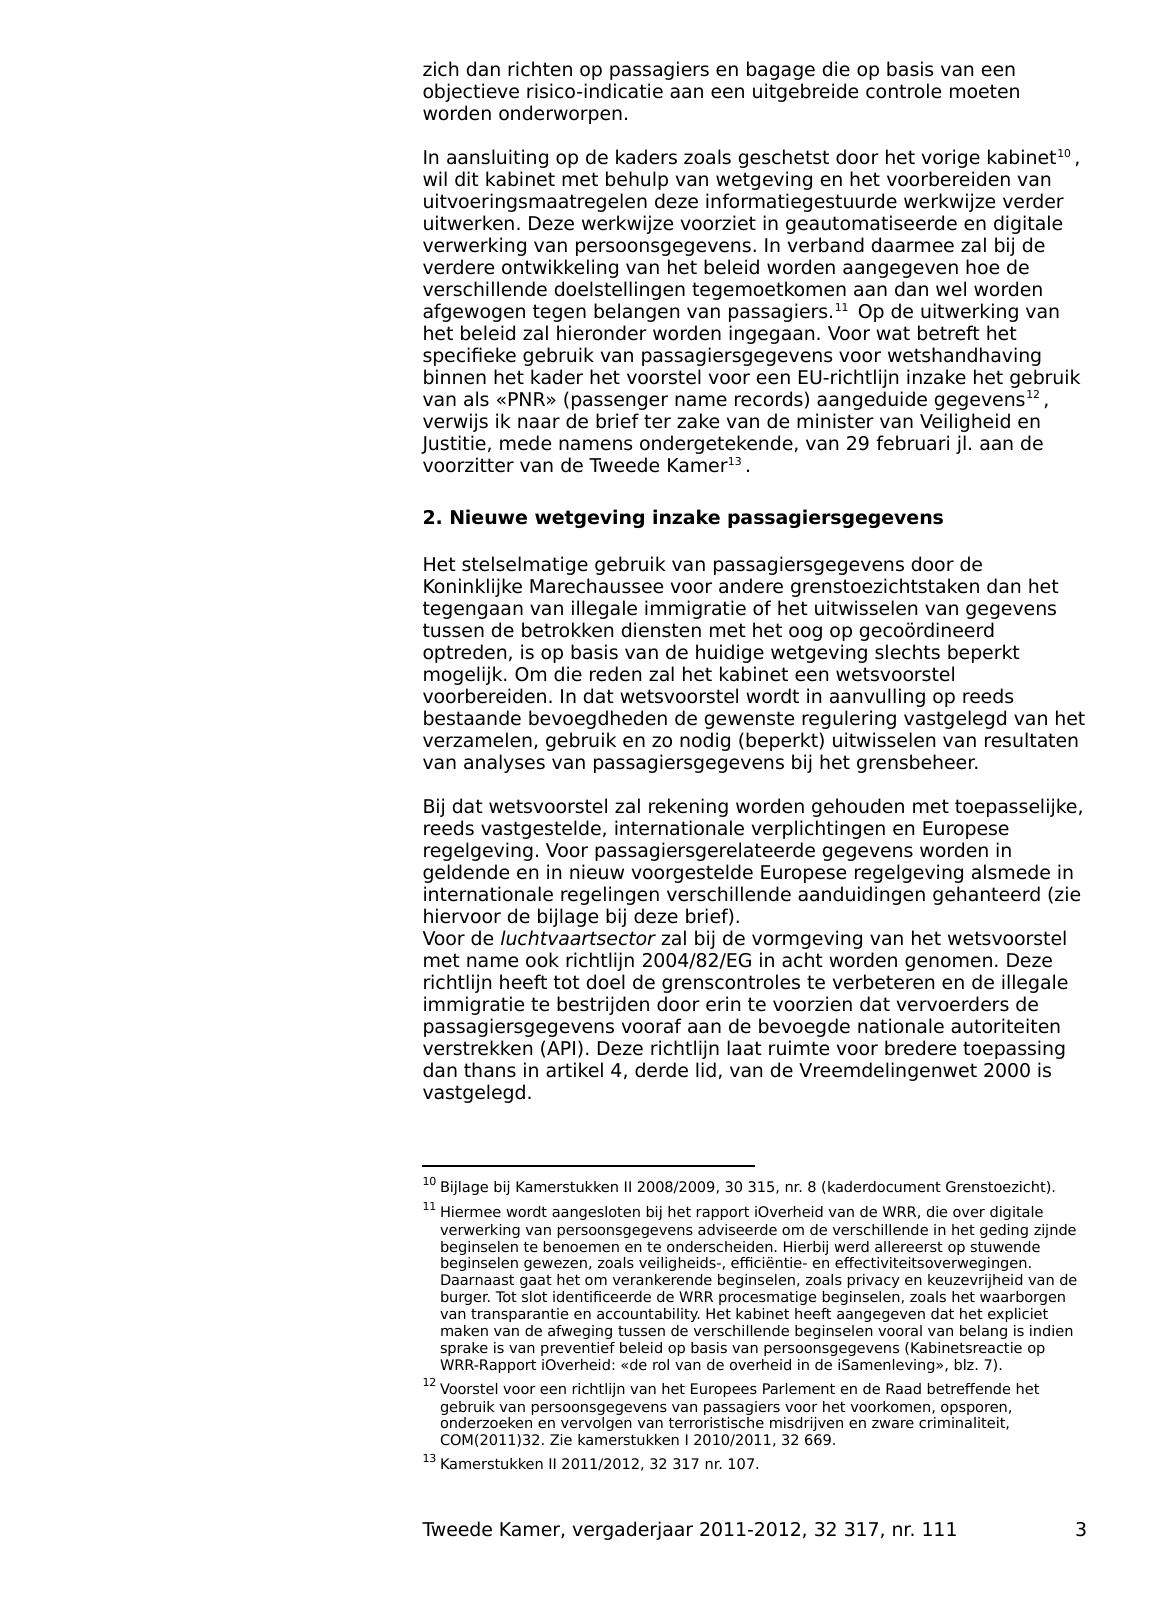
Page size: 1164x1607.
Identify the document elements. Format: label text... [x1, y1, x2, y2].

text Kamerstukken II 2011/2012, 32 317 nr. 107. [422, 1452, 1087, 1474]
text In aansluiting op de kaders zoals geschetst door het vorige kabinet, wil dit kabinet met behulp van wetgeving en het voorbereiden van uitvoeringsmaatregelen deze informatiegestuurde werkwijze verder uitwerken. Deze werkwijze voorziet in geautomatiseerde en digitale verwerking van persoonsgegevens. In verband daarmee zal bij de verdere ontwikkeling van het beleid worden aangegeven hoe de verschillende doelstellingen tegemoetkomen aan dan wel worden afgewogen tegen belangen van passagiers. Op de uitwerking van het beleid zal hieronder worden ingegaan. Voor wat betreft het specifieke gebruik van passagiersgegevens voor wetshandhaving binnen het kader het voorstel voor een EU-richtlijn inzake het gebruik van als «PNR» (passenger name records) aangeduide gegevens, verwijs ik naar de brief ter zake van de minister van Veiligheid en Justitie, mede namens ondergetekende, van 29 februari jl. aan de voorzitter van de Tweede Kamer. [422, 147, 1087, 477]
subtitle 2. Nieuwe wetgeving inzake passagiersgegevens [422, 507, 1087, 529]
text Hiermee wordt aangesloten bij het rapport iOverheid van de WRR, die over digitale verwerking van persoonsgegevens adviseerde om de verschillende in het geding zijnde beginselen te benoemen en te onderscheiden. Hierbij werd allereerst op stuwende beginselen gewezen, zoals veiligheids-, efficiëntie- en effectiviteitsoverwegingen. Daarnaast gaat het om verankerende beginselen, zoals privacy en keuzevrijheid van de burger. Tot slot identificeerde de WRR procesmatige beginselen, zoals het waarborgen van transparantie en accountability. Het kabinet heeft aangegeven dat het expliciet maken van de afweging tussen de verschillende beginselen vooral van belang is indien sprake is van preventief beleid op basis van persoonsgegevens (Kabinetsreactie op WRR-Rapport iOverheid: «de rol van de overheid in de iSamenleving», blz. 7). [422, 1200, 1087, 1374]
text Voorstel voor een richtlijn van het Europees Parlement en de Raad betreffende het gebruik van persoonsgegevens van passagiers voor het voorkomen, opsporen, onderzoeken en vervolgen van terroristische misdrijven en zware criminaliteit, COM(2011)32. Zie kamerstukken I 2010/2011, 32 669. [422, 1377, 1087, 1449]
text Voor de luchtvaartsector zal bij de vormgeving van het wetsvoorstel met name ook richtlijn 2004/82/EG in acht worden genomen. Deze richtlijn heeft tot doel de grenscontroles te verbeteren en de illegale immigratie te bestrijden door erin te voorzien dat vervoerders de passagiersgegevens vooraf aan de bevoegde nationale autoriteiten verstrekken (API). Deze richtlijn laat ruimte voor bredere toepassing dan thans in artikel 4, derde lid, van de Vreemdelingenwet 2000 is vastgelegd. [422, 928, 1087, 1103]
text zich dan richten op passagiers en bagage die op basis van een objectieve risico-indicatie aan een uitgebreide controle moeten worden onderworpen. [422, 59, 1087, 125]
text Het stelselmatige gebruik van passagiersgegevens door de Koninklijke Marechaussee voor andere grenstoezichtstaken dan het tegengaan van illegale immigratie of het uitwisselen van gegevens tussen de betrokken diensten met het oog op gecoördineerd optreden, is op basis van de huidige wetgeving slechts beperkt mogelijk. Om die reden zal het kabinet een wetsvoorstel voorbereiden. In dat wetsvoorstel wordt in aanvulling op reeds bestaande bevoegdheden de gewenste regulering vastgelegd van het verzamelen, gebruik en zo nodig (beperkt) uitwisselen van resultaten van analyses van passagiersgegevens bij het grensbeheer. [422, 554, 1087, 774]
text Bijlage bij Kamerstukken II 2008/2009, 30 315, nr. 8 (kaderdocument Grenstoezicht). [422, 1175, 1087, 1197]
text Bij dat wetsvoorstel zal rekening worden gehouden met toepasselijke, reeds vastgestelde, internationale verplichtingen en Europese regelgeving. Voor passagiersgerelateerde gegevens worden in geldende en in nieuw voorgestelde Europese regelgeving alsmede in internationale regelingen verschillende aanduidingen gehanteerd (zie hiervoor de bijlage bij deze brief). [422, 796, 1087, 928]
